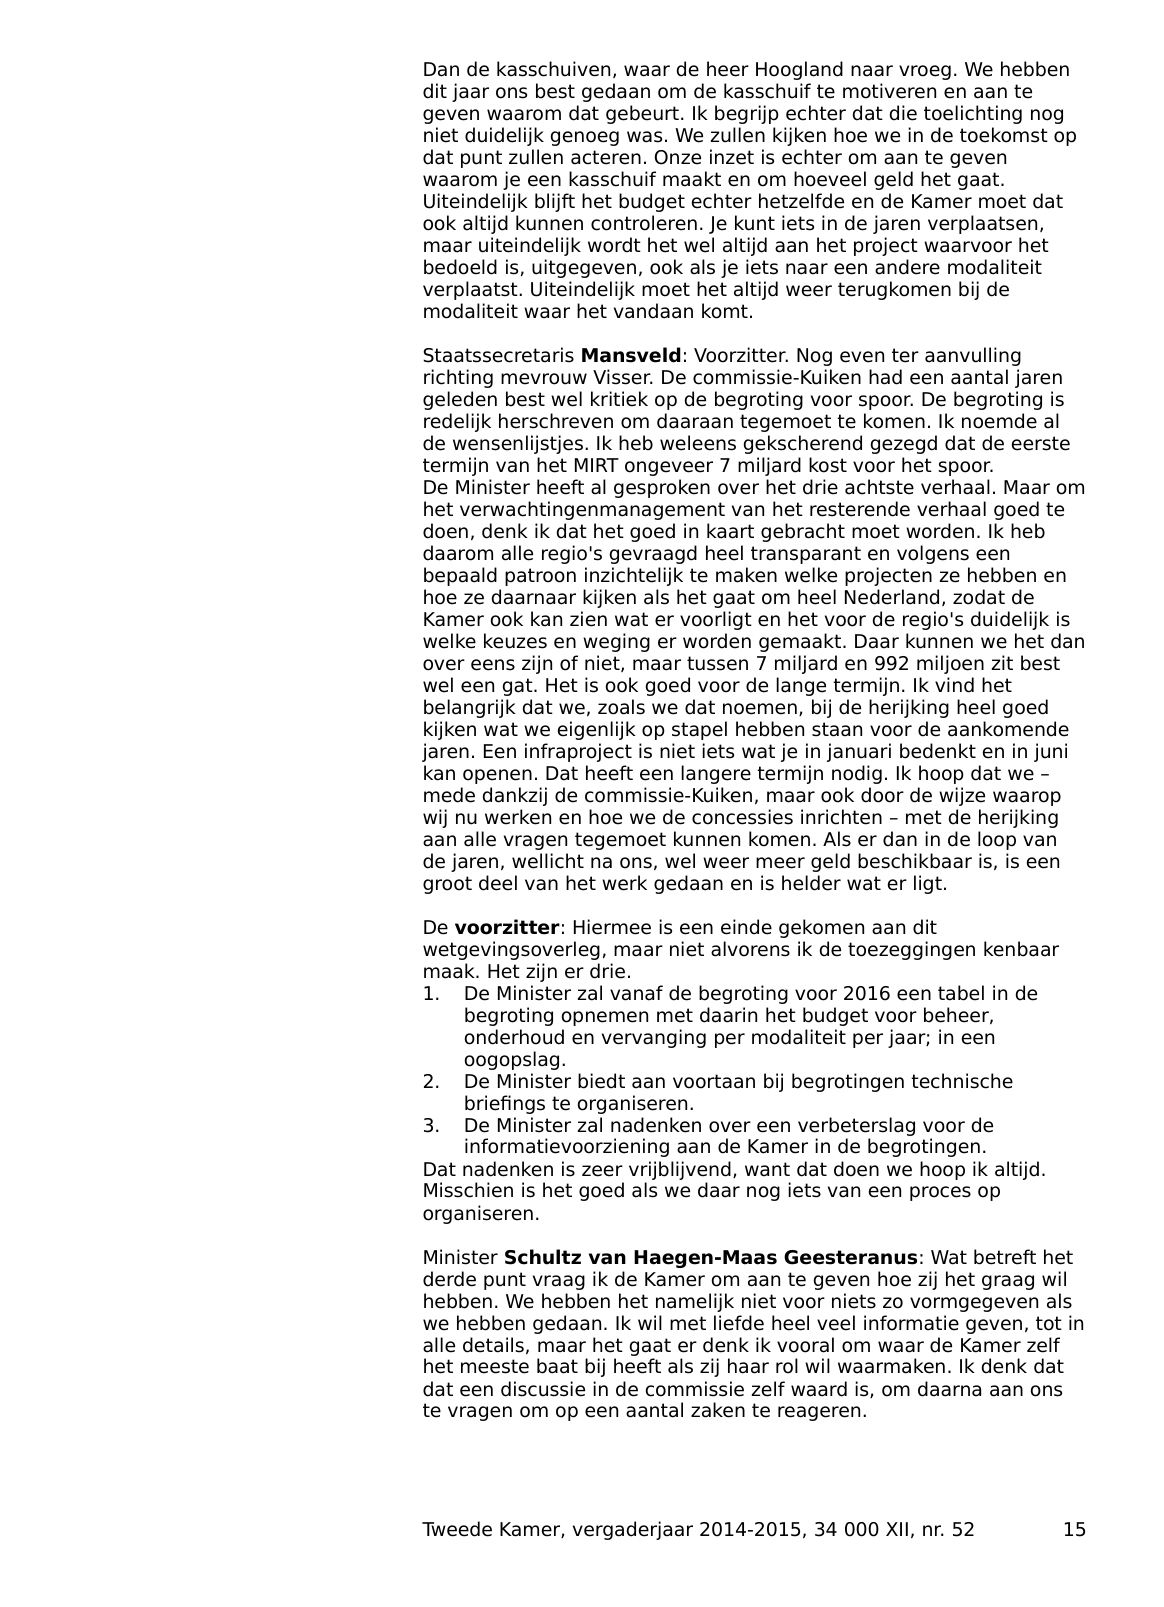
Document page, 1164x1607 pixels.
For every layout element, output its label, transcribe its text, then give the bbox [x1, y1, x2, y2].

text Minister Schultz van Haegen-Maas Geesteranus: Wat betreft het derde punt vraag ik de Kamer om aan te geven hoe zij het graag wil hebben. We hebben het namelijk niet voor niets zo vormgegeven als we hebben gedaan. Ik wil met liefde heel veel informatie geven, tot in alle details, maar het gaat er denk ik vooral om waar de Kamer zelf het meeste baat bij heeft als zij haar rol wil waarmaken. Ik denk dat dat een discussie in de commissie zelf waard is, om daarna aan ons te vragen om op een aantal zaken te reageren. [422, 1247, 1087, 1422]
text De voorzitter: Hiermee is een einde gekomen aan dit wetgevingsoverleg, maar niet alvorens ik de toezeggingen kenbaar maak. Het zijn er drie. [422, 917, 1087, 983]
text 3. De Minister zal nadenken over een verbeterslag voor de informatievoorziening aan de Kamer in de begrotingen. [422, 1114, 1087, 1158]
text Dat nadenken is zeer vrijblijvend, want dat doen we hoop ik altijd. Misschien is het goed als we daar nog iets van een proces op organiseren. [422, 1158, 1087, 1224]
text 1. De Minister zal vanaf de begroting voor 2016 een tabel in de begroting opnemen met daarin het budget voor beheer, onderhoud en vervanging per modaliteit per jaar; in een oogopslag. [422, 983, 1087, 1071]
text Dan de kasschuiven, waar de heer Hoogland naar vroeg. We hebben dit jaar ons best gedaan om de kasschuif te motiveren en aan te geven waarom dat gebeurt. Ik begrijp echter dat die toelichting nog niet duidelijk genoeg was. We zullen kijken hoe we in de toekomst op dat punt zullen acteren. Onze inzet is echter om aan te geven waarom je een kasschuif maakt en om hoeveel geld het gaat. Uiteindelijk blijft het budget echter hetzelfde en de Kamer moet dat ook altijd kunnen controleren. Je kunt iets in de jaren verplaatsen, maar uiteindelijk wordt het wel altijd aan het project waarvoor het bedoeld is, uitgegeven, ook als je iets naar een andere modaliteit verplaatst. Uiteindelijk moet het altijd weer terugkomen bij de modaliteit waar het vandaan komt. [422, 59, 1087, 323]
text De Minister heeft al gesproken over het drie achtste verhaal. Maar om het verwachtingenmanagement van het resterende verhaal goed te doen, denk ik dat het goed in kaart gebracht moet worden. Ik heb daarom alle regio's gevraagd heel transparant en volgens een bepaald patroon inzichtelijk te maken welke projecten ze hebben en hoe ze daarnaar kijken als het gaat om heel Nederland, zodat de Kamer ook kan zien wat er voorligt en het voor de regio's duidelijk is welke keuzes en weging er worden gemaakt. Daar kunnen we het dan over eens zijn of niet, maar tussen 7 miljard en 992 miljoen zit best wel een gat. Het is ook goed voor de lange termijn. Ik vind het belangrijk dat we, zoals we dat noemen, bij de herijking heel goed kijken wat we eigenlijk op stapel hebben staan voor de aankomende jaren. Een infraproject is niet iets wat je in januari bedenkt en in juni kan openen. Dat heeft een langere termijn nodig. Ik hoop dat we – mede dankzij de commissie-Kuiken, maar ook door de wijze waarop wij nu werken en hoe we de concessies inrichten – met de herijking aan alle vragen tegemoet kunnen komen. Als er dan in de loop van de jaren, wellicht na ons, wel weer meer geld beschikbaar is, is een groot deel van het werk gedaan en is helder wat er ligt. [422, 477, 1087, 894]
text Staatssecretaris Mansveld: Voorzitter. Nog even ter aanvulling richting mevrouw Visser. De commissie-Kuiken had een aantal jaren geleden best wel kritiek op de begroting voor spoor. De begroting is redelijk herschreven om daaraan tegemoet te komen. Ik noemde al de wensenlijstjes. Ik heb weleens gekscherend gezegd dat de eerste termijn van het MIRT ongeveer 7 miljard kost voor het spoor. [422, 345, 1087, 477]
text 2. De Minister biedt aan voortaan bij begrotingen technische briefings te organiseren. [422, 1071, 1087, 1114]
